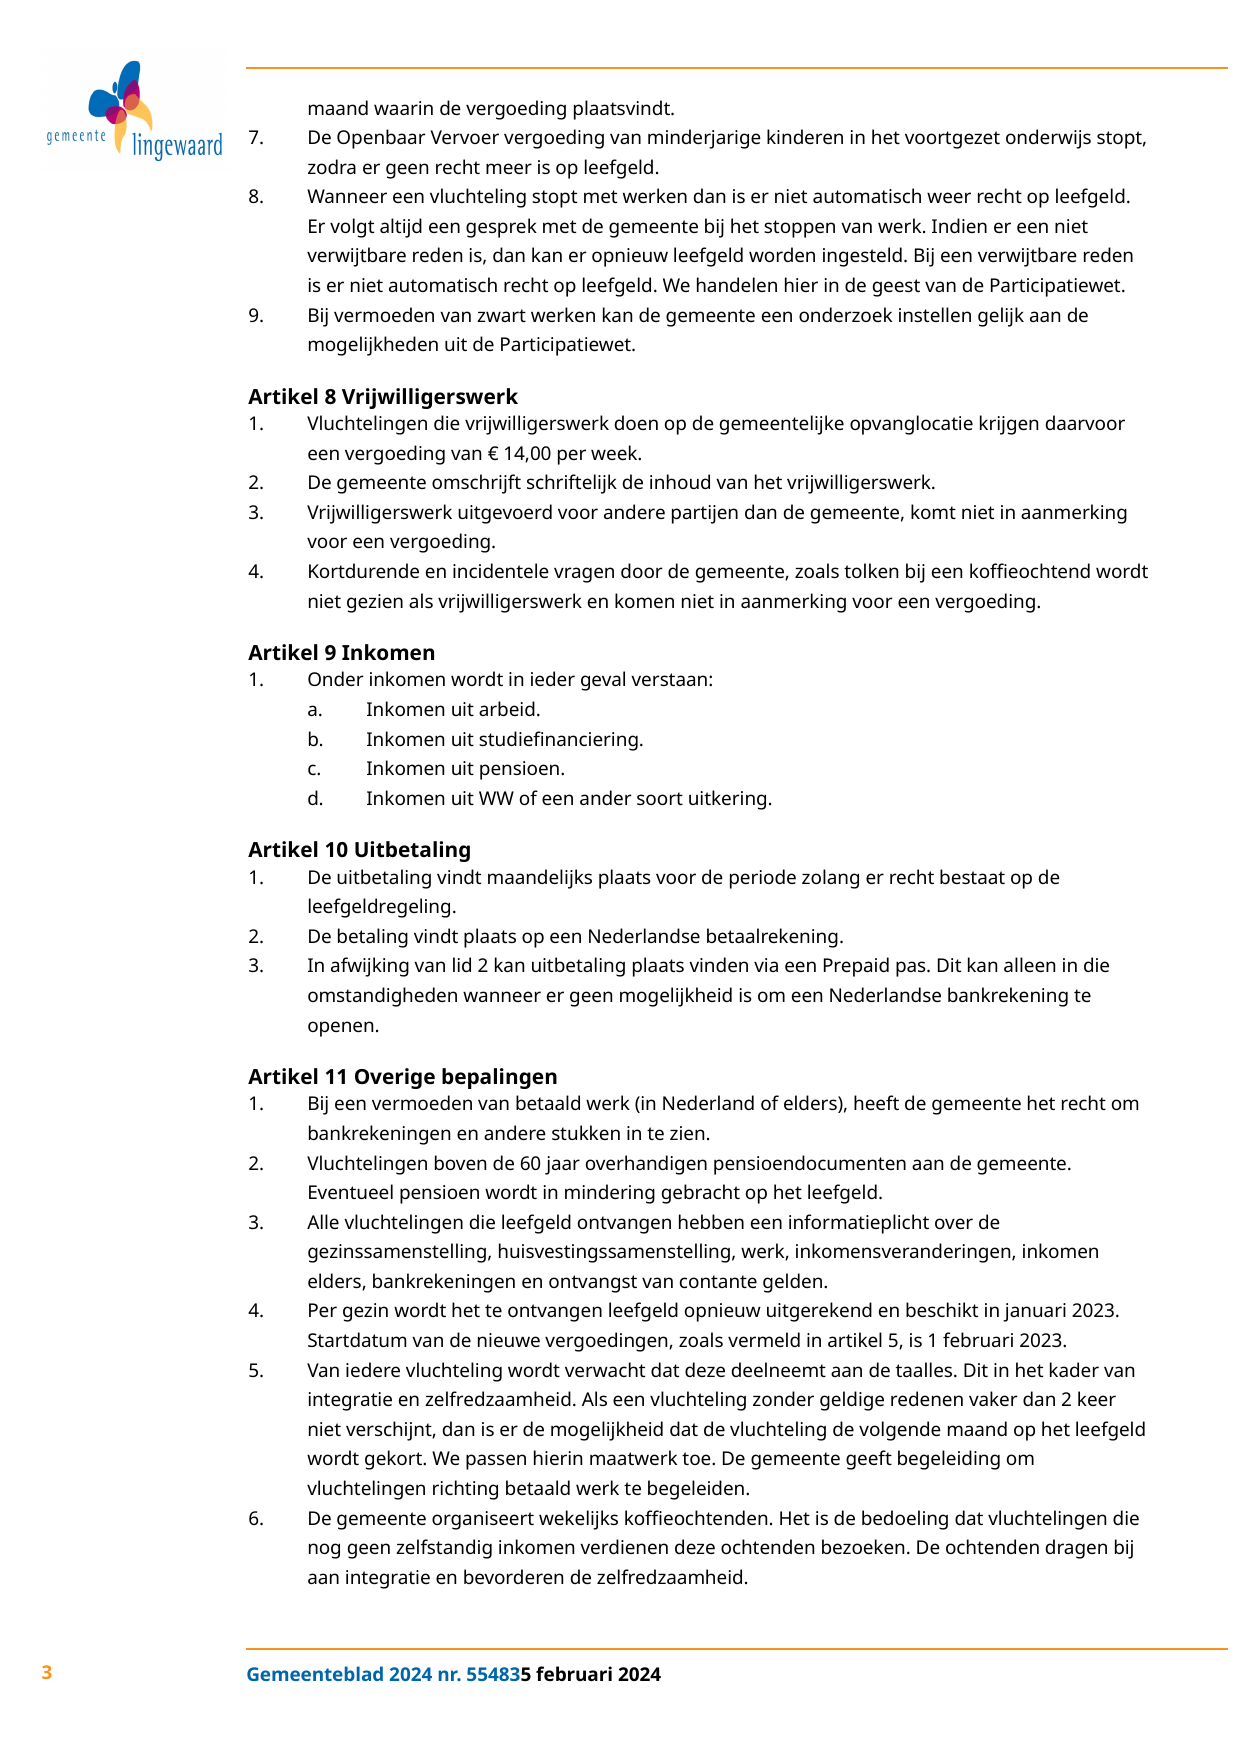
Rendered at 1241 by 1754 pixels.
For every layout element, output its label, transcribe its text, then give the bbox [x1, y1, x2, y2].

text Artikel 10 Uitbetaling [248, 835, 1152, 864]
text Artikel 9 Inkomen [248, 638, 1152, 667]
list Alle vluchtelingen die leefgeld ontvangen hebben een informatieplicht over de gezinssamenstelling, huisvestingssamenstelling, werk, inkomensveranderingen, inkomen elders, bankrekeningen en ontvangst van contante gelden. [248, 1209, 1152, 1294]
list Onder inkomen wordt in ieder geval verstaan: [248, 667, 1152, 692]
list Bij een vermoeden van betaald werk (in Nederland of elders), heeft de gemeente het recht om bankrekeningen en andere stukken in te zien. [248, 1091, 1152, 1146]
list In afwijking van lid 2 kan uitbetaling plaats vinden via een Prepaid pas. Dit kan alleen in die omstandigheden wanneer er geen mogelijkheid is om een Nederlandse bankrekening te openen. [248, 953, 1152, 1037]
text Artikel 11 Overige bepalingen [248, 1062, 1152, 1091]
list Inkomen uit WW of een ander soort uitkering. [307, 785, 1152, 811]
list Vluchtelingen die vrijwilligerswerk doen op de gemeentelijke opvanglocatie krijgen daarvoor een vergoeding van € 14,00 per week. [248, 410, 1152, 466]
list Van iedere vluchteling wordt verwacht dat deze deelneemt aan de taalles. Dit in het kader van integratie en zelfredzaamheid. Als een vluchteling zonder geldige redenen vaker dan 2 keer niet verschijnt, dan is er de mogelijkheid dat de vluchteling de volgende maand op het leefgeld wordt gekort. We passen hierin maatwerk toe. De gemeente geeft begeleiding om vluchtelingen richting betaald werk te begeleiden. [248, 1357, 1152, 1501]
list Inkomen uit arbeid. [307, 696, 1152, 722]
list Per gezin wordt het te ontvangen leefgeld opnieuw uitgerekend en beschikt in januari 2023. Startdatum van de nieuwe vergoedingen, zoals vermeld in artikel 5, is 1 februari 2023. [248, 1298, 1152, 1353]
list Vrijwilligerswerk uitgevoerd voor andere partijen dan de gemeente, komt niet in aanmerking voor een vergoeding. [248, 499, 1152, 554]
text Artikel 8 Vrijwilligerswerk [248, 382, 1152, 410]
list Kortdurende en incidentele vragen door de gemeente, zoals tolken bij een koffieochtend wordt niet gezien als vrijwilligerswerk en komen niet in aanmerking voor een vergoeding. [248, 558, 1152, 613]
list Inkomen uit pensioen. [307, 755, 1152, 781]
picture [41, 47, 231, 172]
list De Openbaar Vervoer vergoeding van minderjarige kinderen in het voortgezet onderwijs stopt, zodra er geen recht meer is op leefgeld. [248, 124, 1152, 180]
list De gemeente organiseert wekelijks koffieochtenden. Het is de bedoeling dat vluchtelingen die nog geen zelfstandig inkomen verdienen deze ochtenden bezoeken. De ochtenden dragen bij aan integratie en bevorderen de zelfredzaamheid. [248, 1505, 1152, 1590]
list Bij vermoeden van zwart werken kan de gemeente een onderzoek instellen gelijk aan de mogelijkheden uit de Participatiewet. [248, 302, 1152, 357]
list Wanneer een vluchteling stopt met werken dan is er niet automatisch weer recht op leefgeld. Er volgt altijd een gesprek met de gemeente bij het stoppen van werk. Indien er een niet verwijtbare reden is, dan kan er opnieuw leefgeld worden ingesteld. Bij een verwijtbare reden is er niet automatisch recht op leefgeld. We handelen hier in de geest van de Participatiewet. [248, 183, 1152, 298]
list maand waarin de vergoeding plaatsvindt. [248, 95, 1152, 121]
list Vluchtelingen boven de 60 jaar overhandigen pensioendocumenten aan de gemeente. Eventueel pensioen wordt in mindering gebracht op het leefgeld. [248, 1150, 1152, 1205]
list De betaling vindt plaats op een Nederlandse betaalrekening. [248, 923, 1152, 949]
list De uitbetaling vindt maandelijks plaats voor de periode zolang er recht bestaat op de leefgeldregeling. [248, 864, 1152, 919]
list De gemeente omschrijft schriftelijk de inhoud van het vrijwilligerswerk. [248, 469, 1152, 495]
list Inkomen uit studiefinanciering. [307, 726, 1152, 752]
